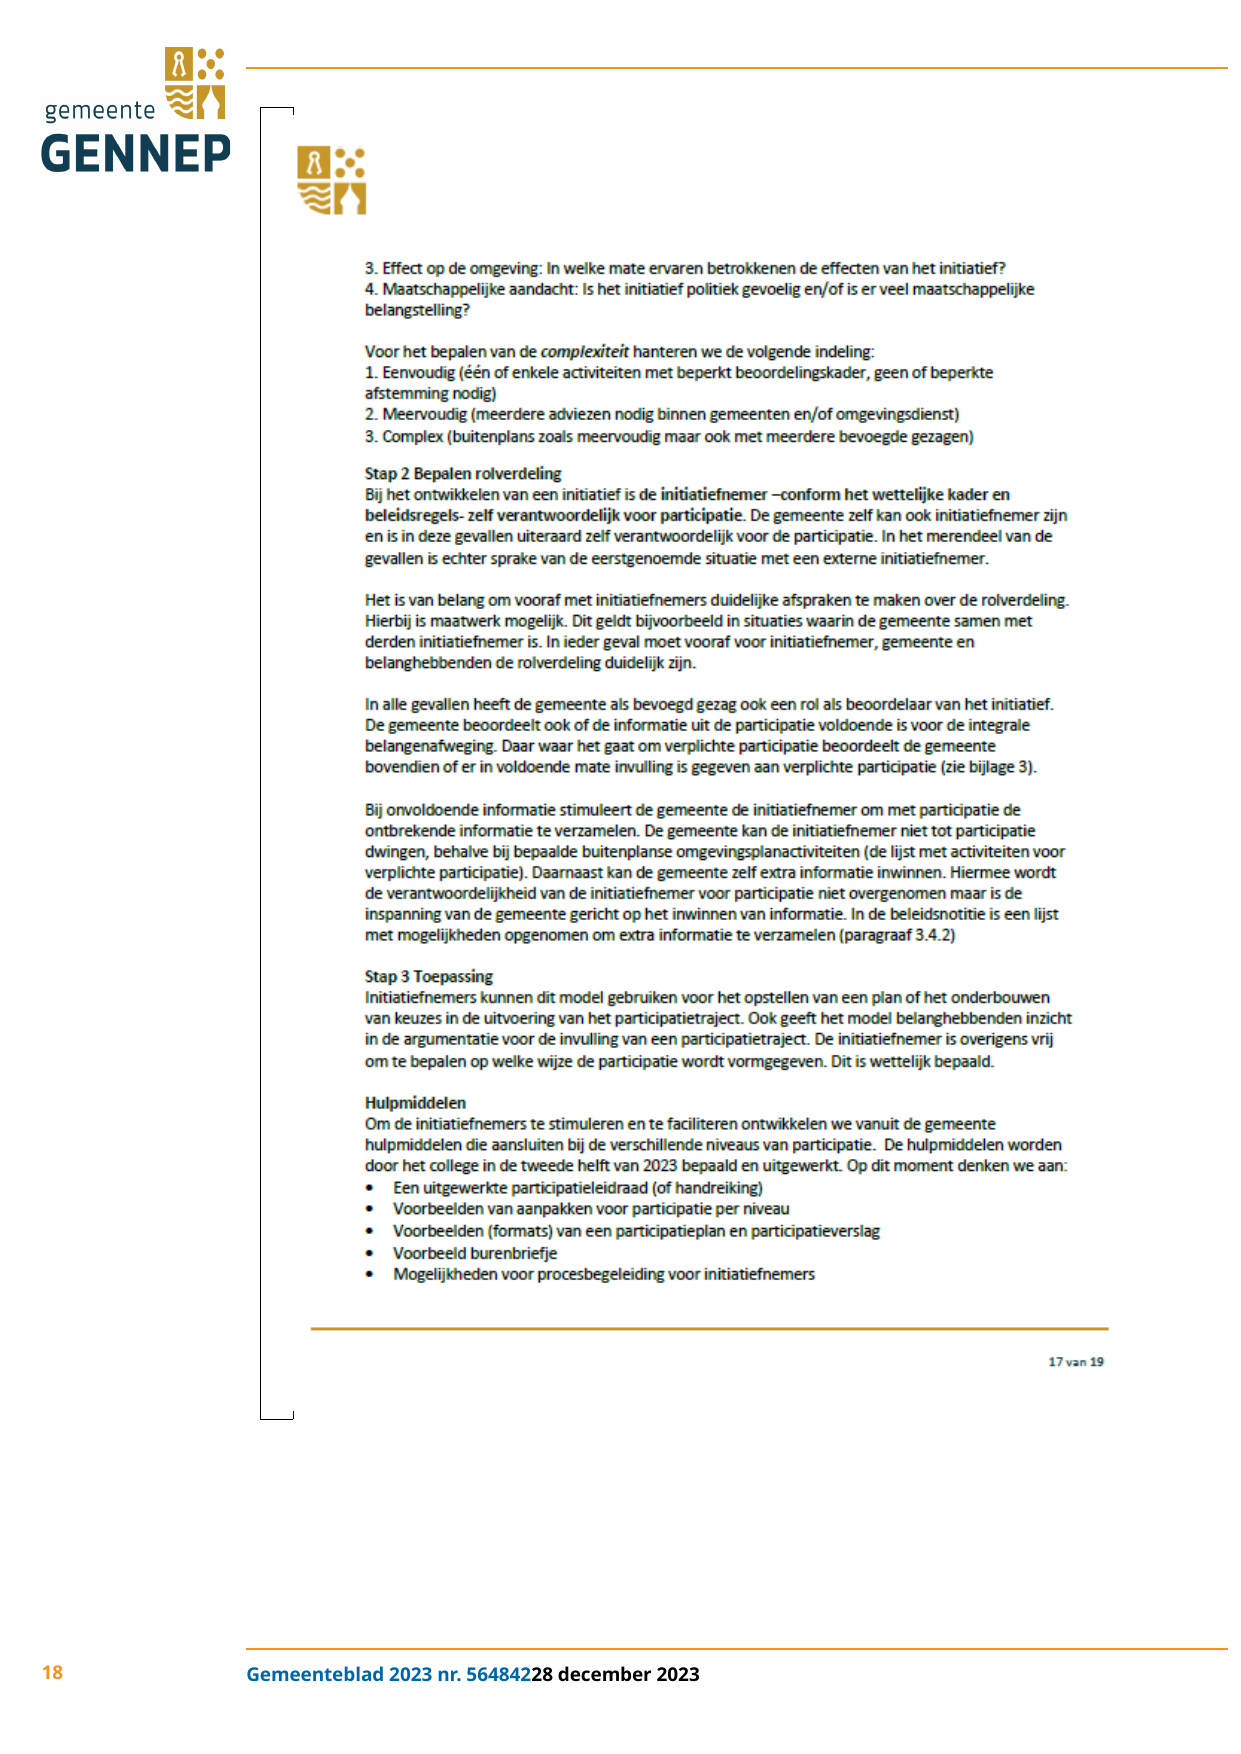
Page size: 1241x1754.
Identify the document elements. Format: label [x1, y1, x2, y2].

picture [41, 47, 231, 172]
picture [268, 115, 1173, 1411]
